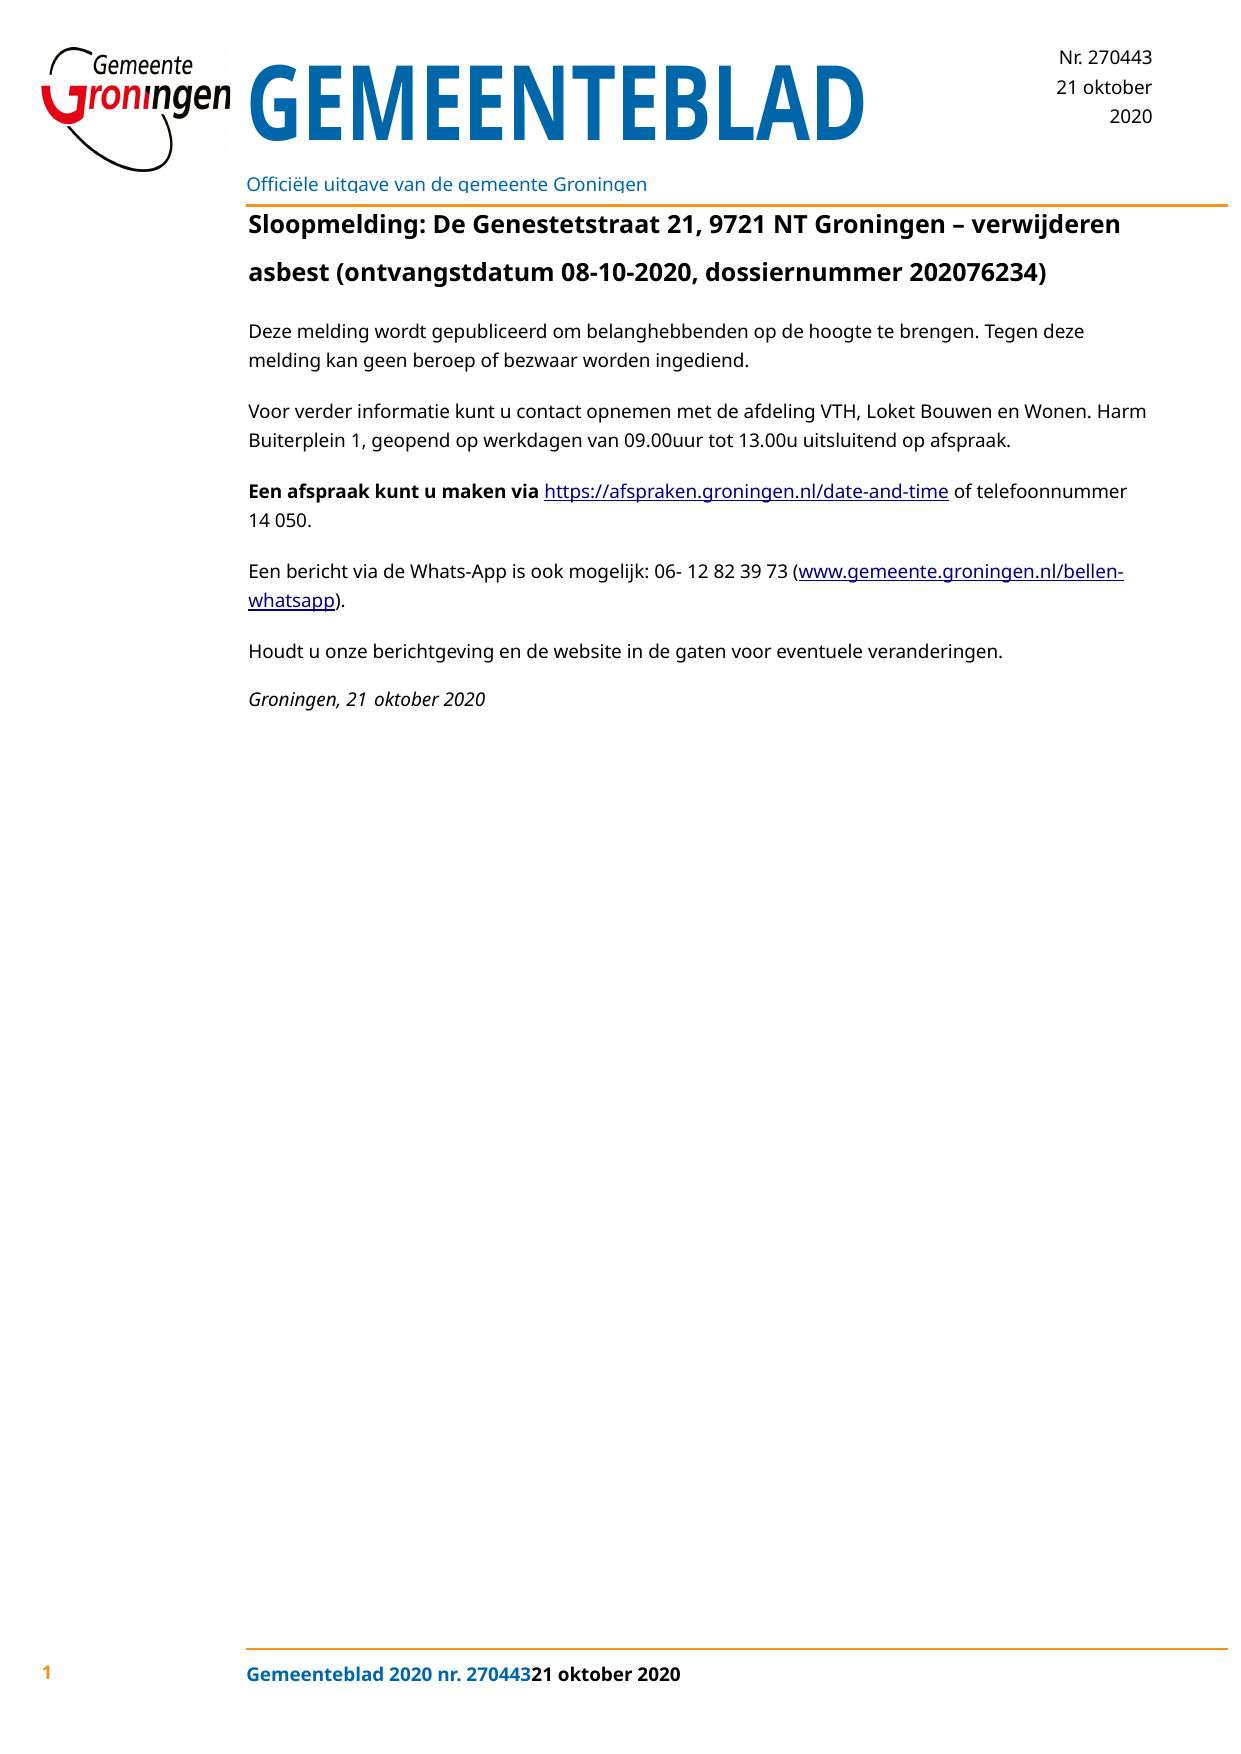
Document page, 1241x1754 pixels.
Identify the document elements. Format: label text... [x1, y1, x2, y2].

text Sloopmelding: De Genestetstraat 21, 9721 NT Groningen – verwijderen asbest (ontvangstdatum 08-10-2020, dossiernummer 202076234) [248, 207, 1152, 288]
text Deze melding wordt gepubliceerd om belanghebbenden op de hoogte te brengen. Tegen deze melding kan geen beroep of bezwaar worden ingediend. [248, 318, 1152, 373]
picture [41, 47, 231, 172]
text Een bericht via de Whats-App is ook mogelijk: 06- 12 82 39 73 (www.gemeente.groningen.nl/bellen-whatsapp). [248, 558, 1152, 613]
text Een afspraak kunt u maken via https://afspraken.groningen.nl/date-and-time of telefoonnummer 14 050. [248, 478, 1152, 533]
text Houdt u onze berichtgeving en de website in de gaten voor eventuele veranderingen. [248, 638, 1152, 664]
text Groningen, 21 oktober 2020 [248, 686, 1152, 711]
text Voor verder informatie kunt u contact opnemen met de afdeling VTH, Loket Bouwen en Wonen. Harm Buiterplein 1, geopend op werkdagen van 09.00uur tot 13.00u uitsluitend op afspraak. [248, 398, 1152, 453]
